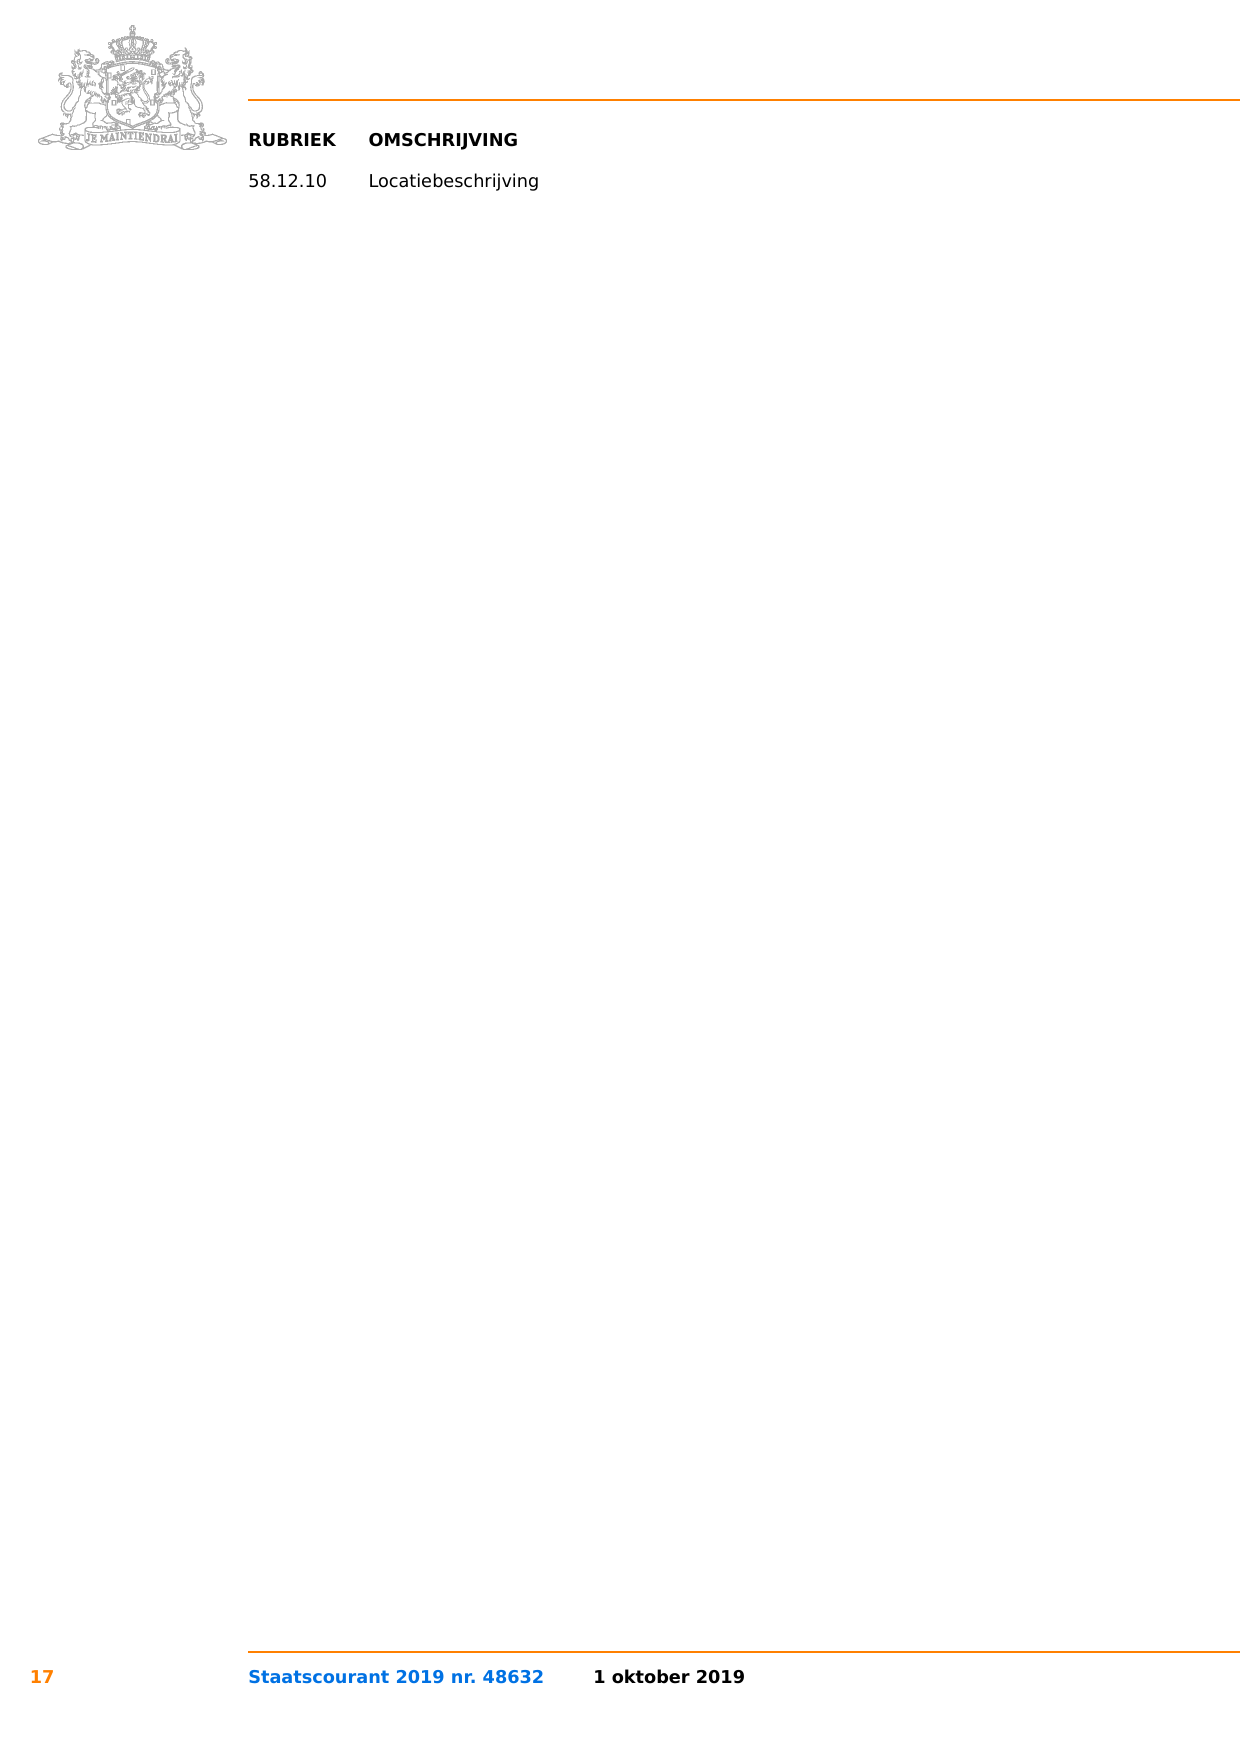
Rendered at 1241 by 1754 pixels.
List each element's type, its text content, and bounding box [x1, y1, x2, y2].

table_cell [363, 151, 1163, 171]
table_cell 58.12.10 [248, 171, 362, 192]
table_header RUBRIEK [248, 130, 362, 151]
picture [38, 25, 227, 150]
table_cell [248, 151, 362, 171]
table_cell Locatiebeschrijving [363, 171, 1163, 192]
table_header OMSCHRIJVING [363, 130, 1163, 151]
